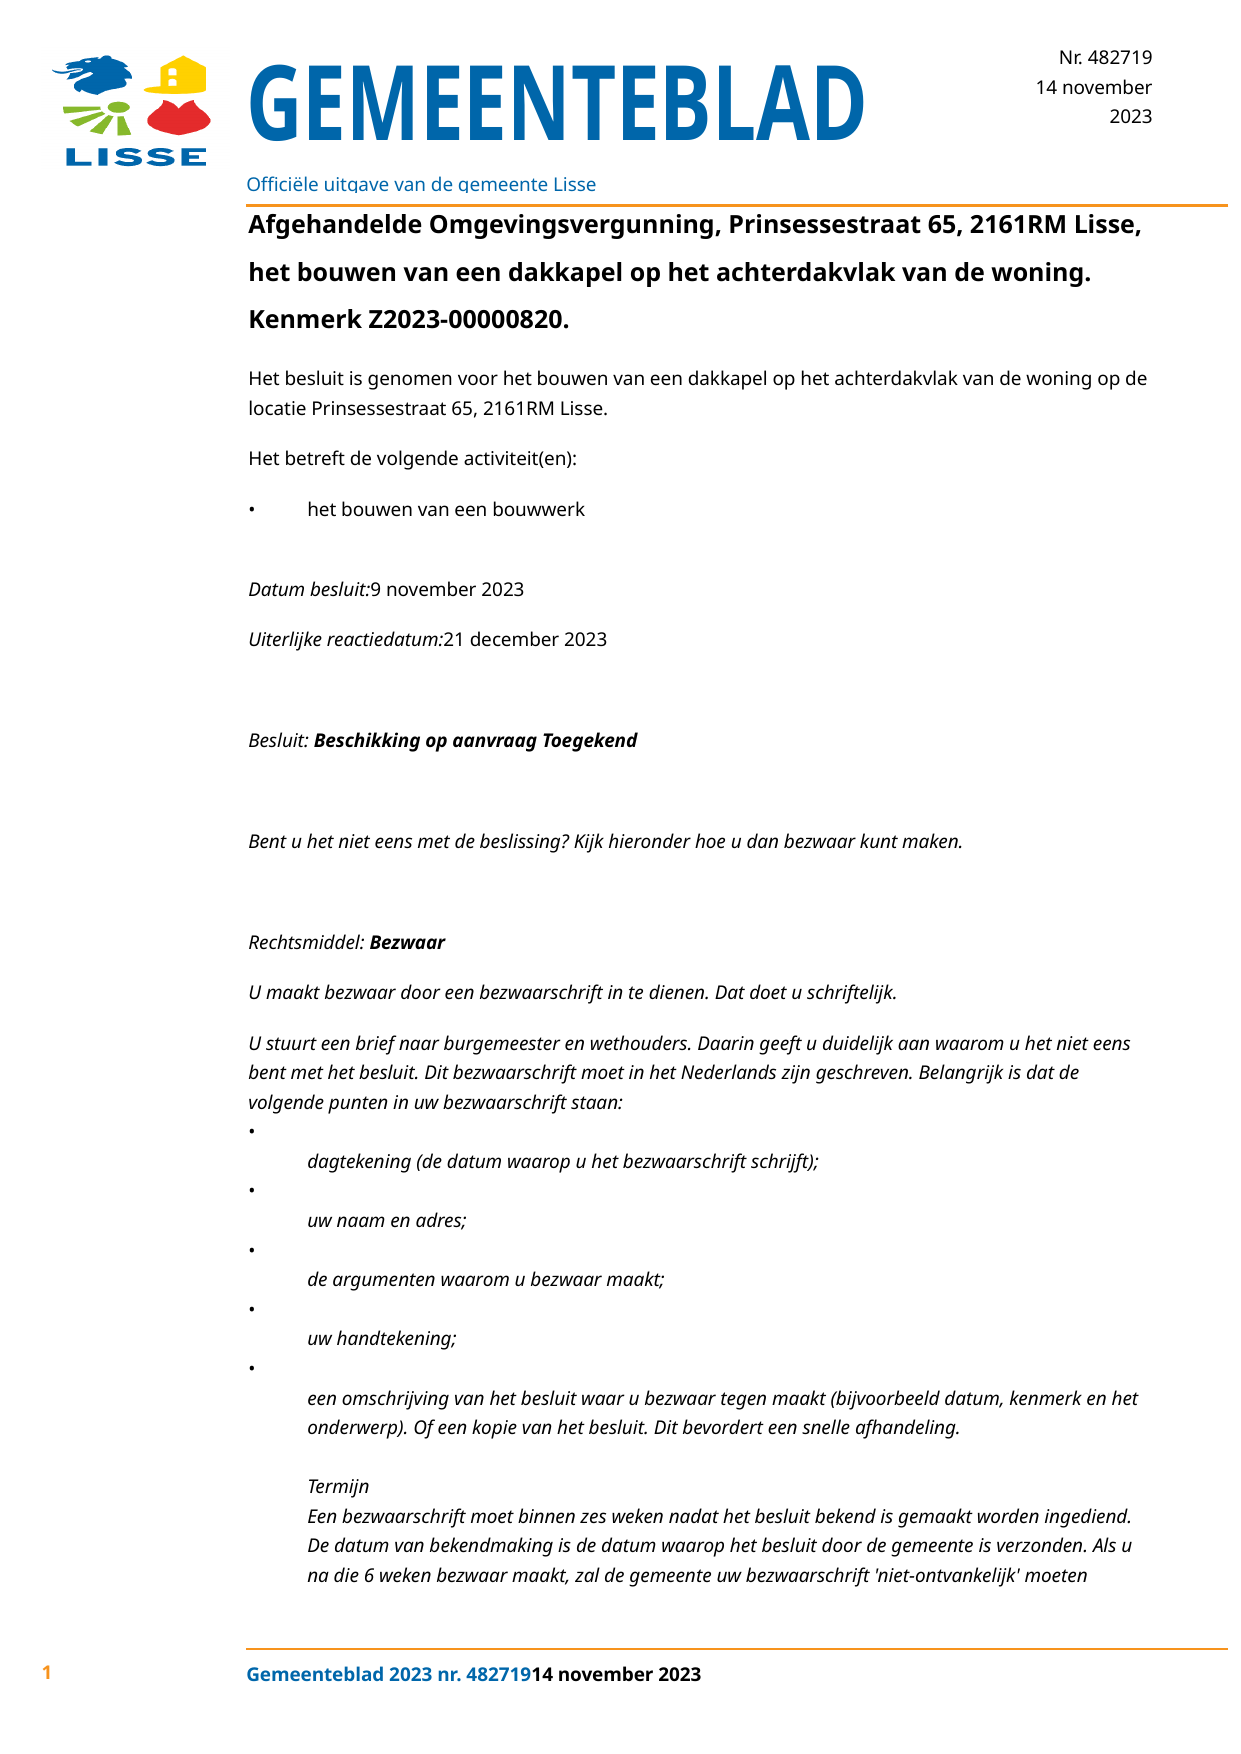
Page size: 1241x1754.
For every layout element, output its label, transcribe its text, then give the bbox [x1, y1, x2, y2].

text U maakt bezwaar door een bezwaarschrift in te dienen. Dat doet u schriftelijk. [248, 979, 1152, 1005]
text Het besluit is genomen voor het bouwen van een dakkapel op het achterdakvlak van de woning op de locatie Prinsessestraat 65, 2161RM Lisse. [248, 366, 1152, 421]
text Afgehandelde Omgevingsvergunning, Prinsessestraat 65, 2161RM Lisse, het bouwen van een dakkapel op het achterdakvlak van de woning. Kenmerk Z2023-00000820. [248, 207, 1152, 336]
picture [41, 47, 231, 172]
list dagtekening (de datum waarop u het bezwaarschrift schrijft); [248, 1148, 1152, 1174]
text U stuurt een brief naar burgemeester en wethouders. Daarin geeft u duidelijk aan waarom u het niet eens bent met het besluit. Dit bezwaarschrift moet in het Nederlands zijn geschreven. Belangrijk is dat de volgende punten in uw bezwaarschrift staan: [248, 1030, 1152, 1114]
text Bent u het niet eens met de beslissing? Kijk hieronder hoe u dan bezwaar kunt maken. [248, 828, 1152, 854]
list de argumenten waarom u bezwaar maakt; [248, 1266, 1152, 1292]
text Uiterlijke reactiedatum:21 december 2023 [248, 626, 1152, 652]
list uw naam en adres; [248, 1207, 1152, 1233]
list Termijn [248, 1473, 1152, 1499]
text Rechtsmiddel: Bezwaar [248, 929, 1152, 954]
text Datum besluit:9 november 2023 [248, 576, 1152, 602]
text Besluit: Beschikking op aanvraag Toegekend [248, 727, 1152, 753]
list Een bezwaarschrift moet binnen zes weken nadat het besluit bekend is gemaakt worden ingediend. De datum van bekendmaking is de datum waarop het besluit door de gemeente is verzonden. Als u na die 6 weken bezwaar maakt, zal de gemeente uw bezwaarschrift 'niet-ontvankelijk' moeten [248, 1503, 1152, 1588]
text Het betreft de volgende activiteit(en): [248, 446, 1152, 471]
list uw handtekening; [248, 1326, 1152, 1351]
list het bouwen van een bouwwerk [248, 496, 1152, 522]
list een omschrijving van het besluit waar u bezwaar tegen maakt (bijvoorbeeld datum, kenmerk en het onderwerp). Of een kopie van het besluit. Dit bevordert een snelle afhandeling. [248, 1385, 1152, 1440]
